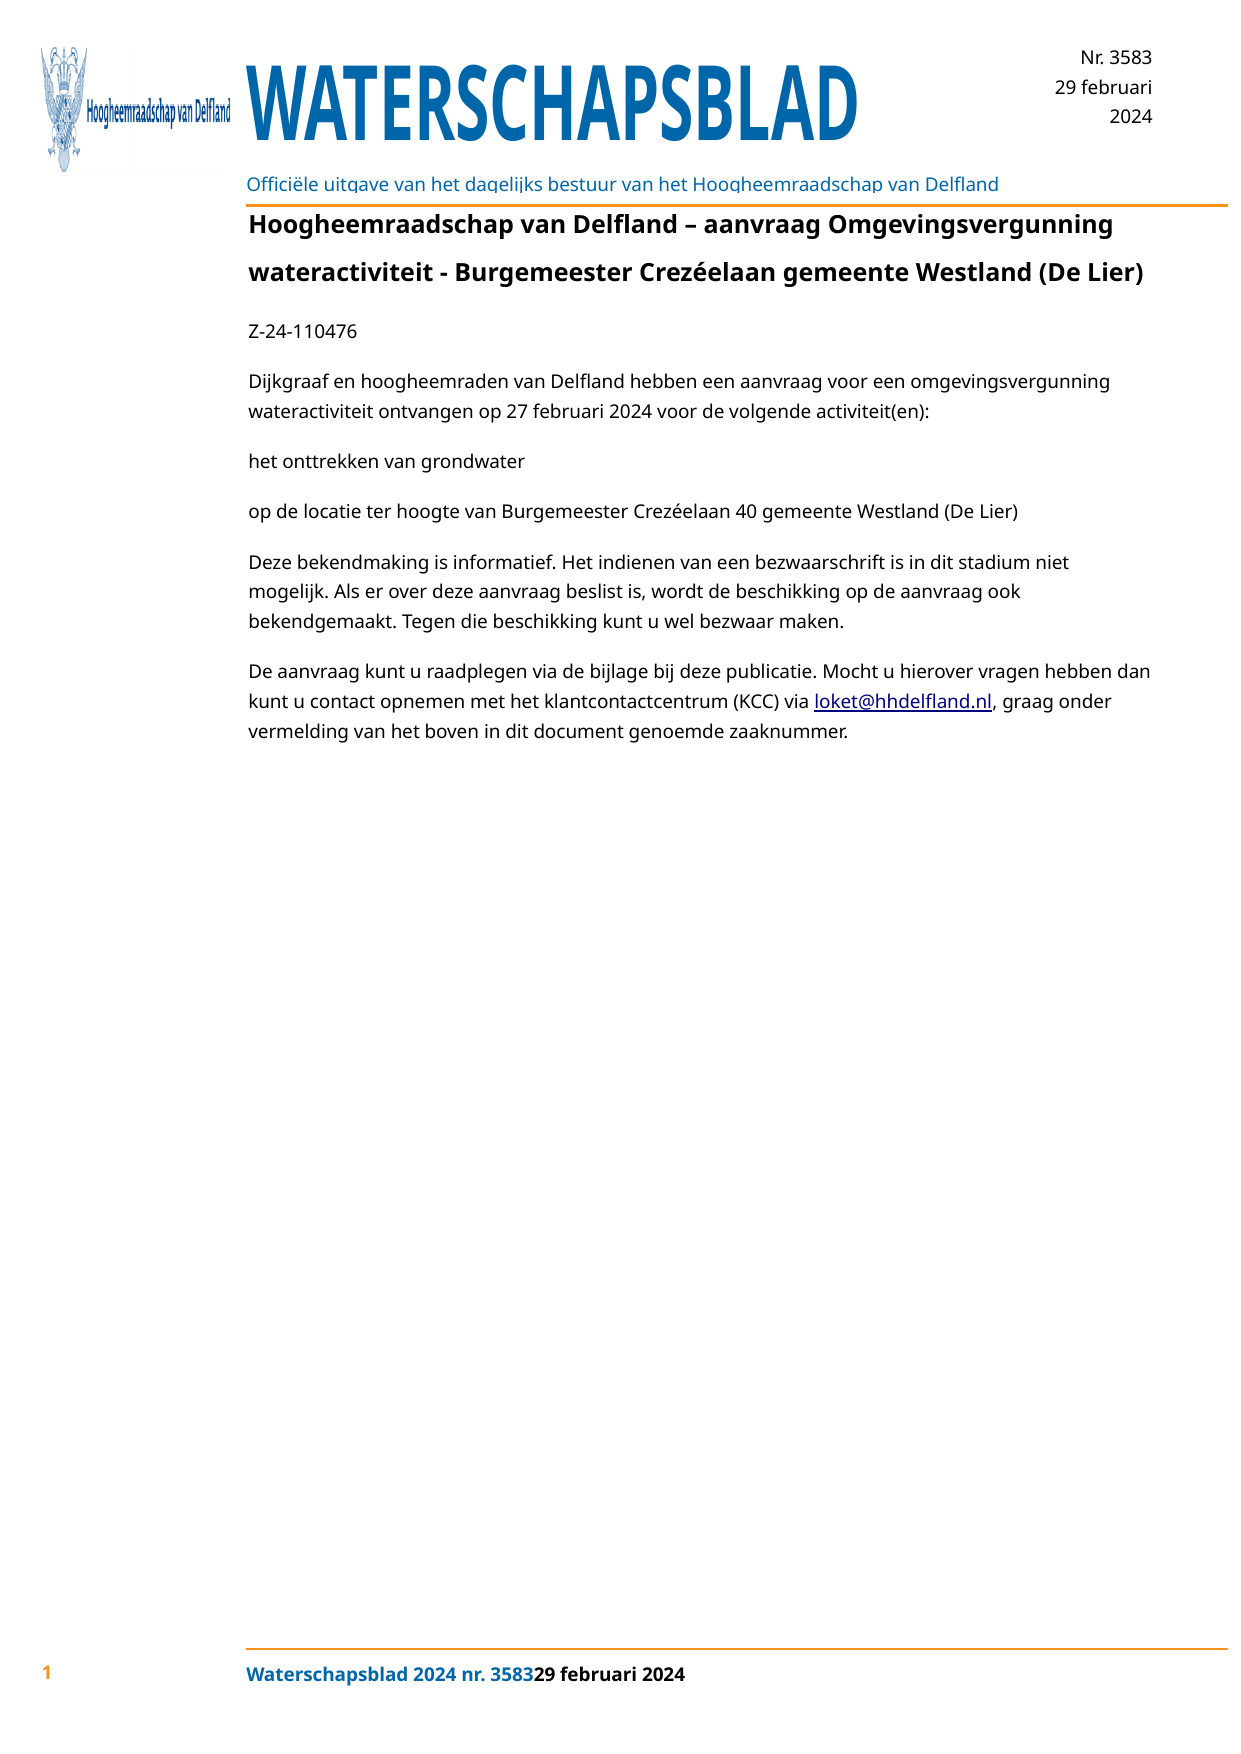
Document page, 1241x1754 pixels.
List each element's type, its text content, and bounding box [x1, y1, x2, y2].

text Z-24-110476 [248, 318, 1152, 344]
text Hoogheemraadschap van Delfland – aanvraag Omgevingsvergunning wateractiviteit - Burgemeester Crezéelaan gemeente Westland (De Lier) [248, 207, 1152, 288]
text De aanvraag kunt u raadplegen via de bijlage bij deze publicatie. Mocht u hierover vragen hebben dan kunt u contact opnemen met het klantcontactcentrum (KCC) via loket@hhdelfland.nl, graag onder vermelding van het boven in dit document genoemde zaaknummer. [248, 659, 1152, 744]
text Dijkgraaf en hoogheemraden van Delfland hebben een aanvraag voor een omgevingsvergunning wateractiviteit ontvangen op 27 februari 2024 voor de volgende activiteit(en): [248, 368, 1152, 424]
text Deze bekendmaking is informatief. Het indienen van een bezwaarschrift is in dit stadium niet mogelijk. Als er over deze aanvraag beslist is, wordt de beschikking op de aanvraag ook bekendgemaakt. Tegen die beschikking kunt u wel bezwaar maken. [248, 549, 1152, 634]
text het onttrekken van grondwater [248, 448, 1152, 474]
picture [41, 47, 231, 172]
text op de locatie ter hoogte van Burgemeester Crezéelaan 40 gemeente Westland (De Lier) [248, 499, 1152, 524]
